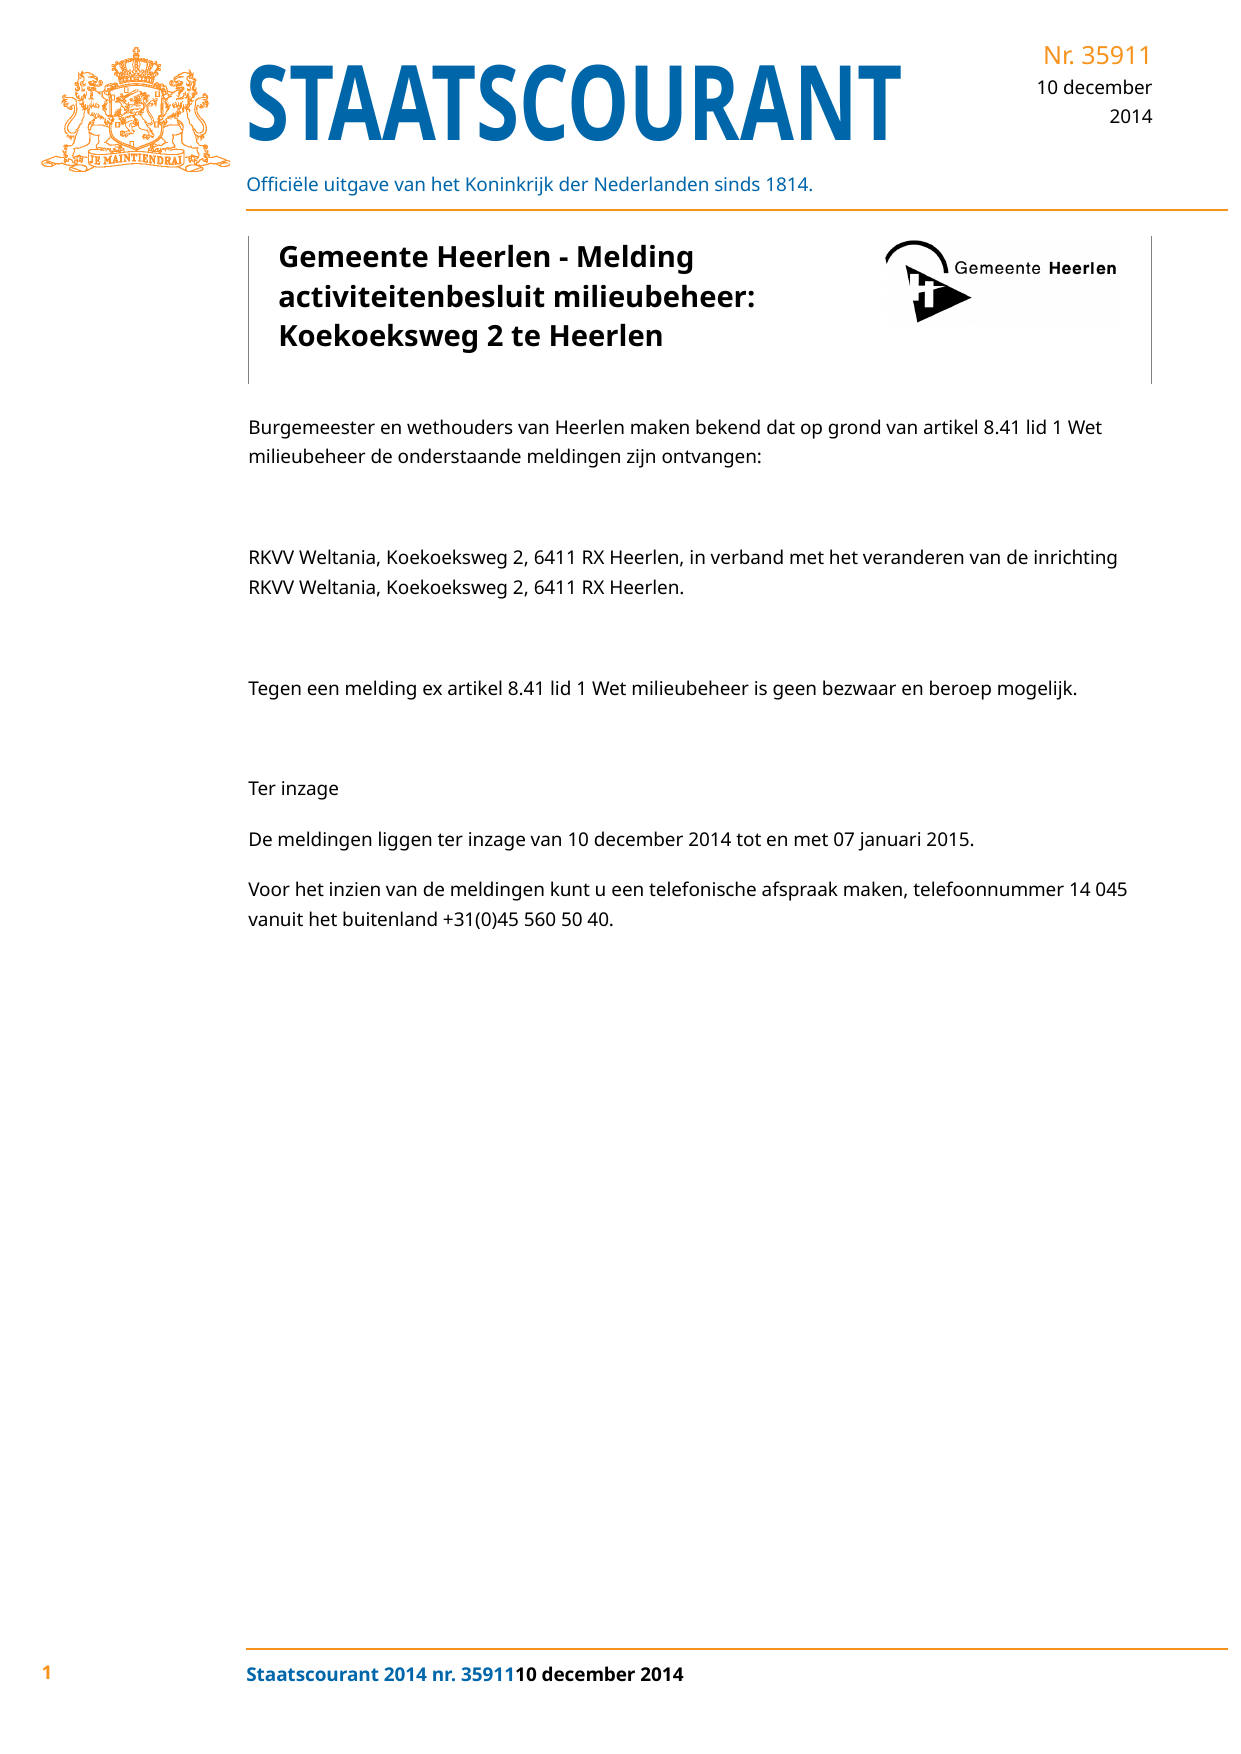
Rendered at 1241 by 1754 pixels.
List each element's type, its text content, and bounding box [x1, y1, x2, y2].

text De meldingen liggen ter inzage van 10 december 2014 tot en met 07 januari 2015. [248, 826, 1152, 852]
text RKVV Weltania, Koekoeksweg 2, 6411 RX Heerlen, in verband met het veranderen van de inrichting RKVV Weltania, Koekoeksweg 2, 6411 RX Heerlen. [248, 544, 1152, 600]
text Tegen een melding ex artikel 8.41 lid 1 Wet milieubeheer is geen bezwaar en beroep mogelijk. [248, 675, 1152, 701]
table_header [850, 236, 1151, 384]
text Burgemeester en wethouders van Heerlen maken bekend dat op grond van artikel 8.41 lid 1 Wet milieubeheer de onderstaande meldingen zijn ontvangen: [248, 414, 1152, 469]
picture [882, 236, 1119, 325]
table_header Gemeente Heerlen - Melding activiteitenbesluit milieubeheer: Koekoeksweg 2 te Heerlen [249, 236, 850, 384]
text Voor het inzien van de meldingen kunt u een telefonische afspraak maken, telefoonnummer 14 045 vanuit het buitenland +31(0)45 560 50 40. [248, 876, 1152, 932]
picture [41, 47, 231, 172]
text Ter inzage [248, 776, 1152, 801]
